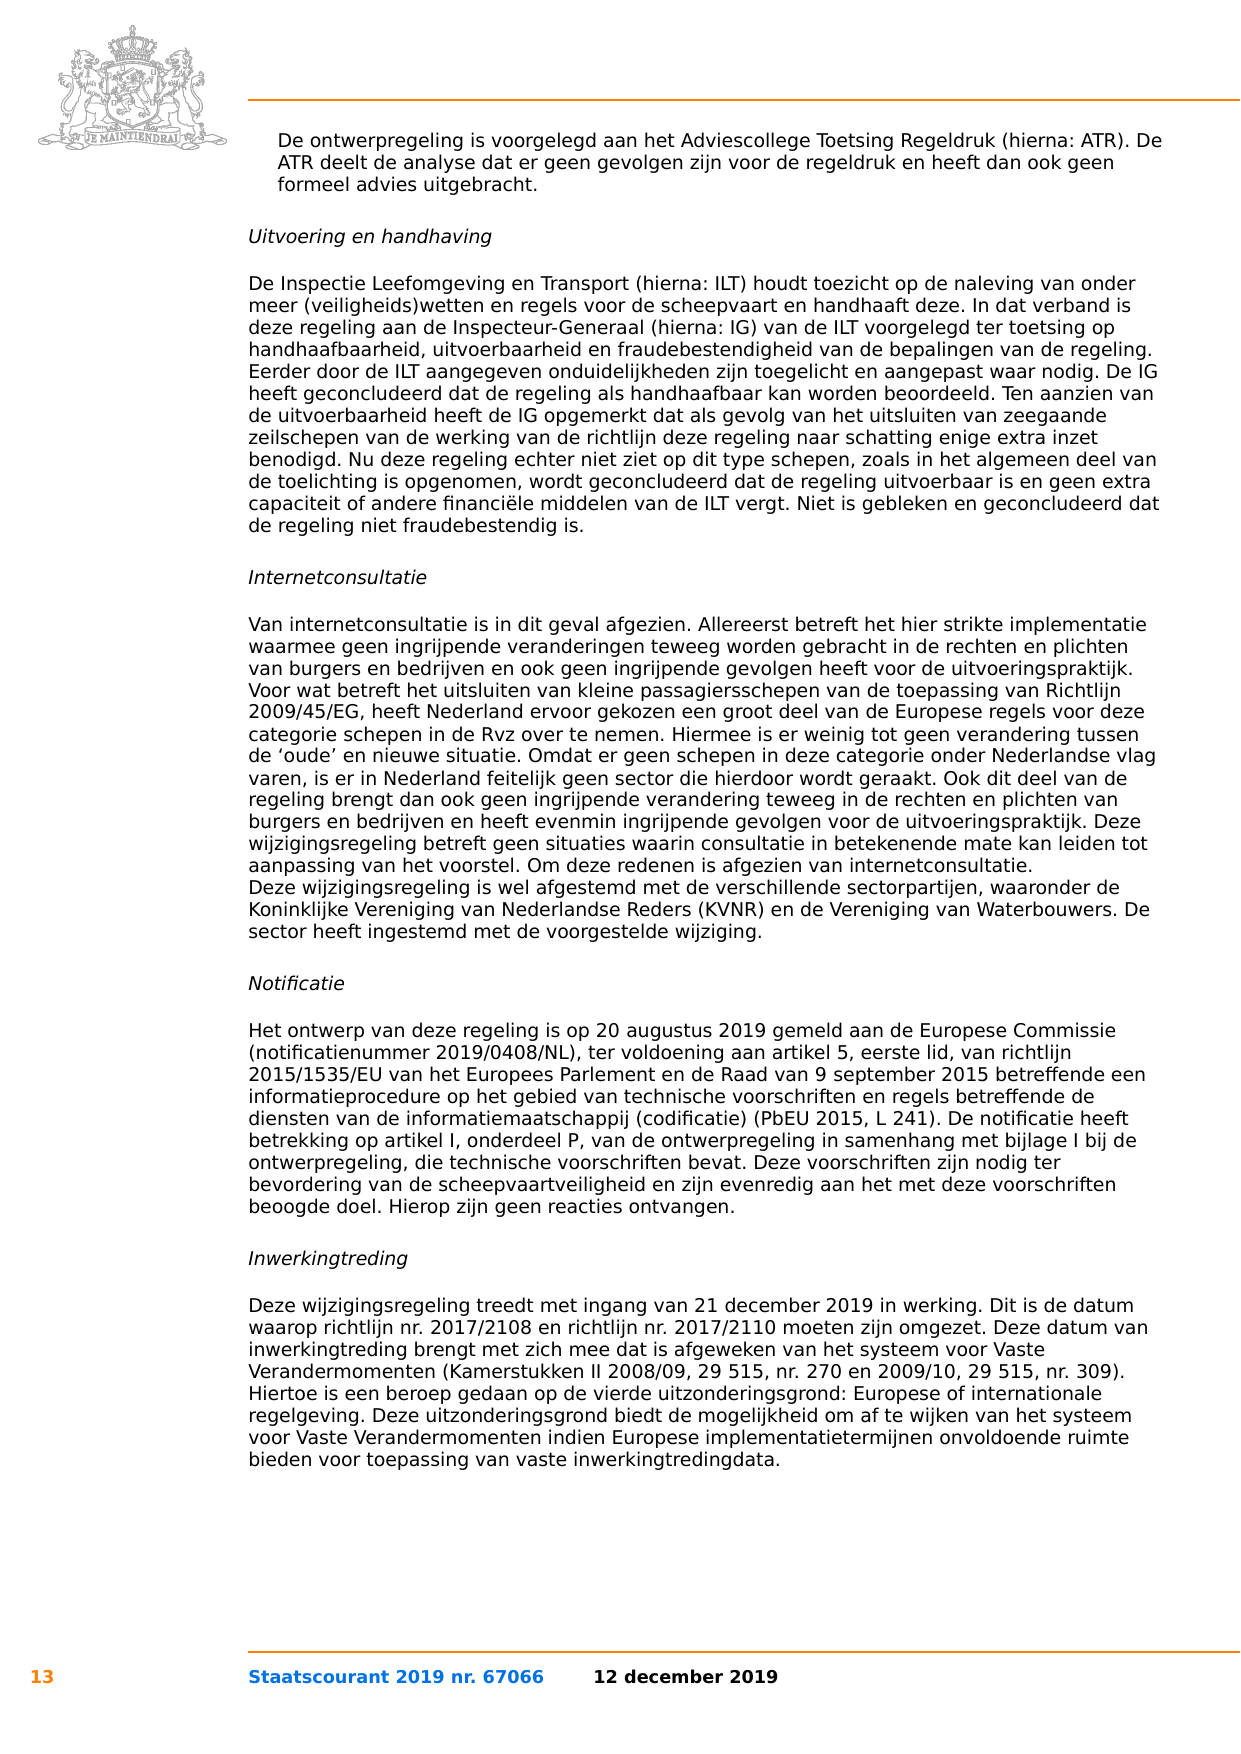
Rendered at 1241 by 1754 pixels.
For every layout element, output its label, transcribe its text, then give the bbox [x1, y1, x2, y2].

subtitle Internetconsultatie [248, 567, 1163, 588]
subtitle Inwerkingtreding [248, 1248, 1163, 1270]
text Van internetconsultatie is in dit geval afgezien. Allereerst betreft het hier strikte implementatie waarmee geen ingrijpende veranderingen teweeg worden gebracht in de rechten en plichten van burgers en bedrijven en ook geen ingrijpende gevolgen heeft voor de uitvoeringspraktijk. Voor wat betreft het uitsluiten van kleine passagiersschepen van de toepassing van Richtlijn 2009/45/EG, heeft Nederland ervoor gekozen een groot deel van de Europese regels voor deze categorie schepen in de Rvz over te nemen. Hiermee is er weinig tot geen verandering tussen de ‘oude’ en nieuwe situatie. Omdat er geen schepen in deze categorie onder Nederlandse vlag varen, is er in Nederland feitelijk geen sector die hierdoor wordt geraakt. Ook dit deel van de regeling brengt dan ook geen ingrijpende verandering teweeg in de rechten en plichten van burgers en bedrijven en heeft evenmin ingrijpende gevolgen voor de uitvoeringspraktijk. Deze wijzigingsregeling betreft geen situaties waarin consultatie in betekenende mate kan leiden tot aanpassing van het voorstel. Om deze redenen is afgezien van internetconsultatie. [248, 613, 1163, 877]
text Deze wijzigingsregeling treedt met ingang van 21 december 2019 in werking. Dit is de datum waarop richtlijn nr. 2017/2108 en richtlijn nr. 2017/2110 moeten zijn omgezet. Deze datum van inwerkingtreding brengt met zich mee dat is afgeweken van het systeem voor Vaste Verandermomenten (Kamerstukken II 2008/09, 29 515, nr. 270 en 2009/10, 29 515, nr. 309). Hiertoe is een beroep gedaan op de vierde uitzonderingsgrond: Europese of internationale regelgeving. Deze uitzonderingsgrond biedt de mogelijkheid om af te wijken van het systeem voor Vaste Verandermomenten indien Europese implementatietermijnen onvoldoende ruimte bieden voor toepassing van vaste inwerkingtredingdata. [248, 1295, 1163, 1471]
picture [38, 25, 227, 150]
text De ontwerpregeling is voorgelegd aan het Adviescollege Toetsing Regeldruk (hierna: ATR). De ATR deelt de analyse dat er geen gevolgen zijn voor de regeldruk en heeft dan ook geen formeel advies uitgebracht. [277, 130, 1163, 196]
subtitle Notificatie [248, 973, 1163, 995]
text Het ontwerp van deze regeling is op 20 augustus 2019 gemeld aan de Europese Commissie (notificatienummer 2019/0408/NL), ter voldoening aan artikel 5, eerste lid, van richtlijn 2015/1535/EU van het Europees Parlement en de Raad van 9 september 2015 betreffende een informatieprocedure op het gebied van technische voorschriften en regels betreffende de diensten van de informatiemaatschappij (codificatie) (PbEU 2015, L 241). De notificatie heeft betrekking op artikel I, onderdeel P, van de ontwerpregeling in samenhang met bijlage I bij de ontwerpregeling, die technische voorschriften bevat. Deze voorschriften zijn nodig ter bevordering van de scheepvaartveiligheid en zijn evenredig aan het met deze voorschriften beoogde doel. Hierop zijn geen reacties ontvangen. [248, 1020, 1163, 1218]
subtitle Uitvoering en handhaving [248, 226, 1163, 248]
text Deze wijzigingsregeling is wel afgestemd met de verschillende sectorpartijen, waaronder de Koninklijke Vereniging van Nederlandse Reders (KVNR) en de Vereniging van Waterbouwers. De sector heeft ingestemd met de voorgestelde wijziging. [248, 877, 1163, 943]
text De Inspectie Leefomgeving en Transport (hierna: ILT) houdt toezicht op de naleving van onder meer (veiligheids)wetten en regels voor de scheepvaart en handhaaft deze. In dat verband is deze regeling aan de Inspecteur-Generaal (hierna: IG) van de ILT voorgelegd ter toetsing op handhaafbaarheid, uitvoerbaarheid en fraudebestendigheid van de bepalingen van de regeling. Eerder door de ILT aangegeven onduidelijkheden zijn toegelicht en aangepast waar nodig. De IG heeft geconcludeerd dat de regeling als handhaafbaar kan worden beoordeeld. Ten aanzien van de uitvoerbaarheid heeft de IG opgemerkt dat als gevolg van het uitsluiten van zeegaande zeilschepen van de werking van de richtlijn deze regeling naar schatting enige extra inzet benodigd. Nu deze regeling echter niet ziet op dit type schepen, zoals in het algemeen deel van de toelichting is opgenomen, wordt geconcludeerd dat de regeling uitvoerbaar is en geen extra capaciteit of andere financiële middelen van de ILT vergt. Niet is gebleken en geconcludeerd dat de regeling niet fraudebestendig is. [248, 273, 1163, 537]
